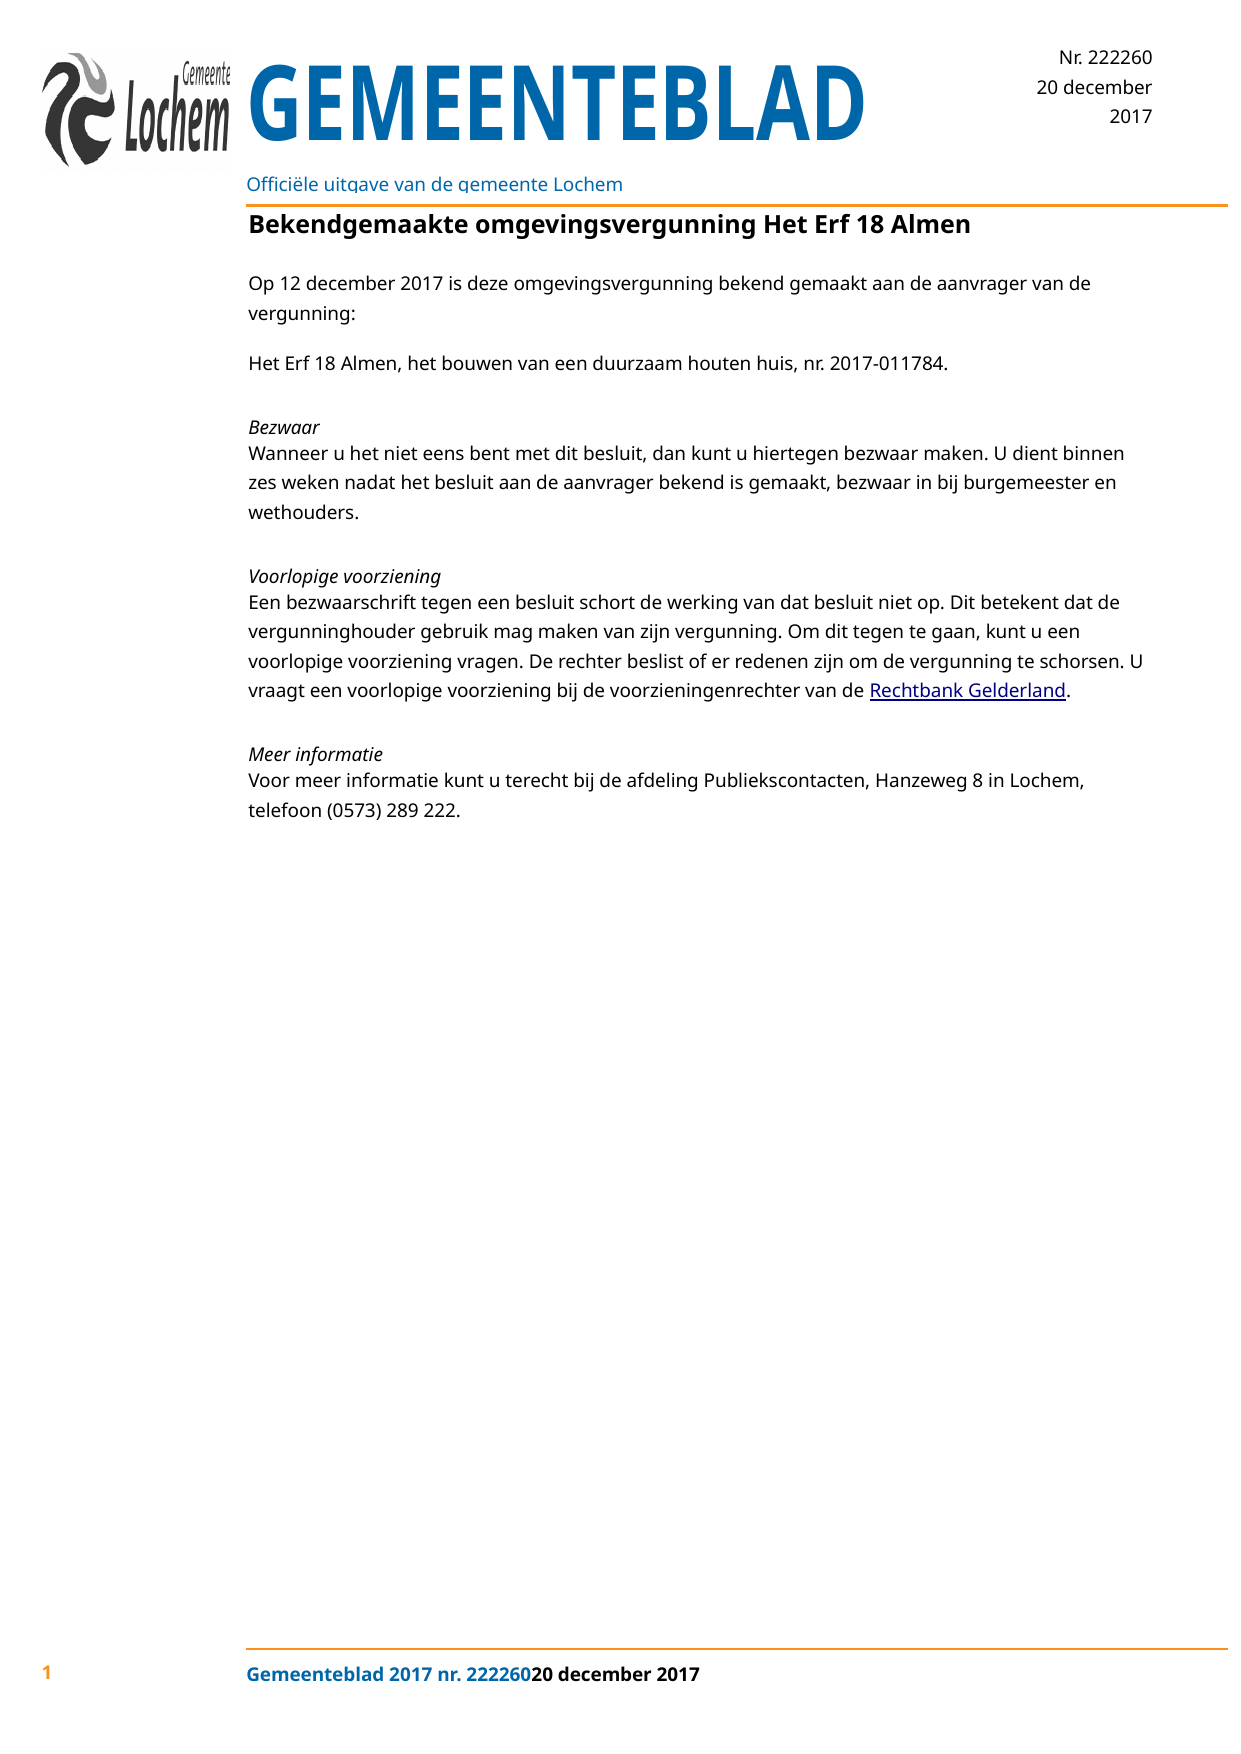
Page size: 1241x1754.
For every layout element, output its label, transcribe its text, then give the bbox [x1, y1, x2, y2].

text Wanneer u het niet eens bent met dit besluit, dan kunt u hiertegen bezwaar maken. U dient binnen zes weken nadat het besluit aan de aanvrager bekend is gemaakt, bezwaar in bij burgemeester en wethouders. [248, 440, 1152, 525]
text Een bezwaarschrift tegen een besluit schort de werking van dat besluit niet op. Dit betekent dat de vergunninghouder gebruik mag maken van zijn vergunning. Om dit tegen te gaan, kunt u een voorlopige voorziening vragen. De rechter beslist of er redenen zijn om de vergunning te schorsen. U vraagt een voorlopige voorziening bij de voorzieningenrechter van de Rechtbank Gelderland. [248, 589, 1152, 703]
picture [41, 47, 231, 172]
text Voorlopige voorziening [248, 563, 1152, 589]
text Bekendgemaakte omgevingsvergunning Het Erf 18 Almen [248, 207, 1152, 241]
text Bezwaar [248, 414, 1152, 440]
text Meer informatie [248, 742, 1152, 767]
text Op 12 december 2017 is deze omgevingsvergunning bekend gemaakt aan de aanvrager van de vergunning: [248, 270, 1152, 326]
text Het Erf 18 Almen, het bouwen van een duurzaam houten huis, nr. 2017-011784. [248, 350, 1152, 376]
text Voor meer informatie kunt u terecht bij de afdeling Publiekscontacten, Hanzeweg 8 in Lochem, telefoon (0573) 289 222. [248, 767, 1152, 823]
